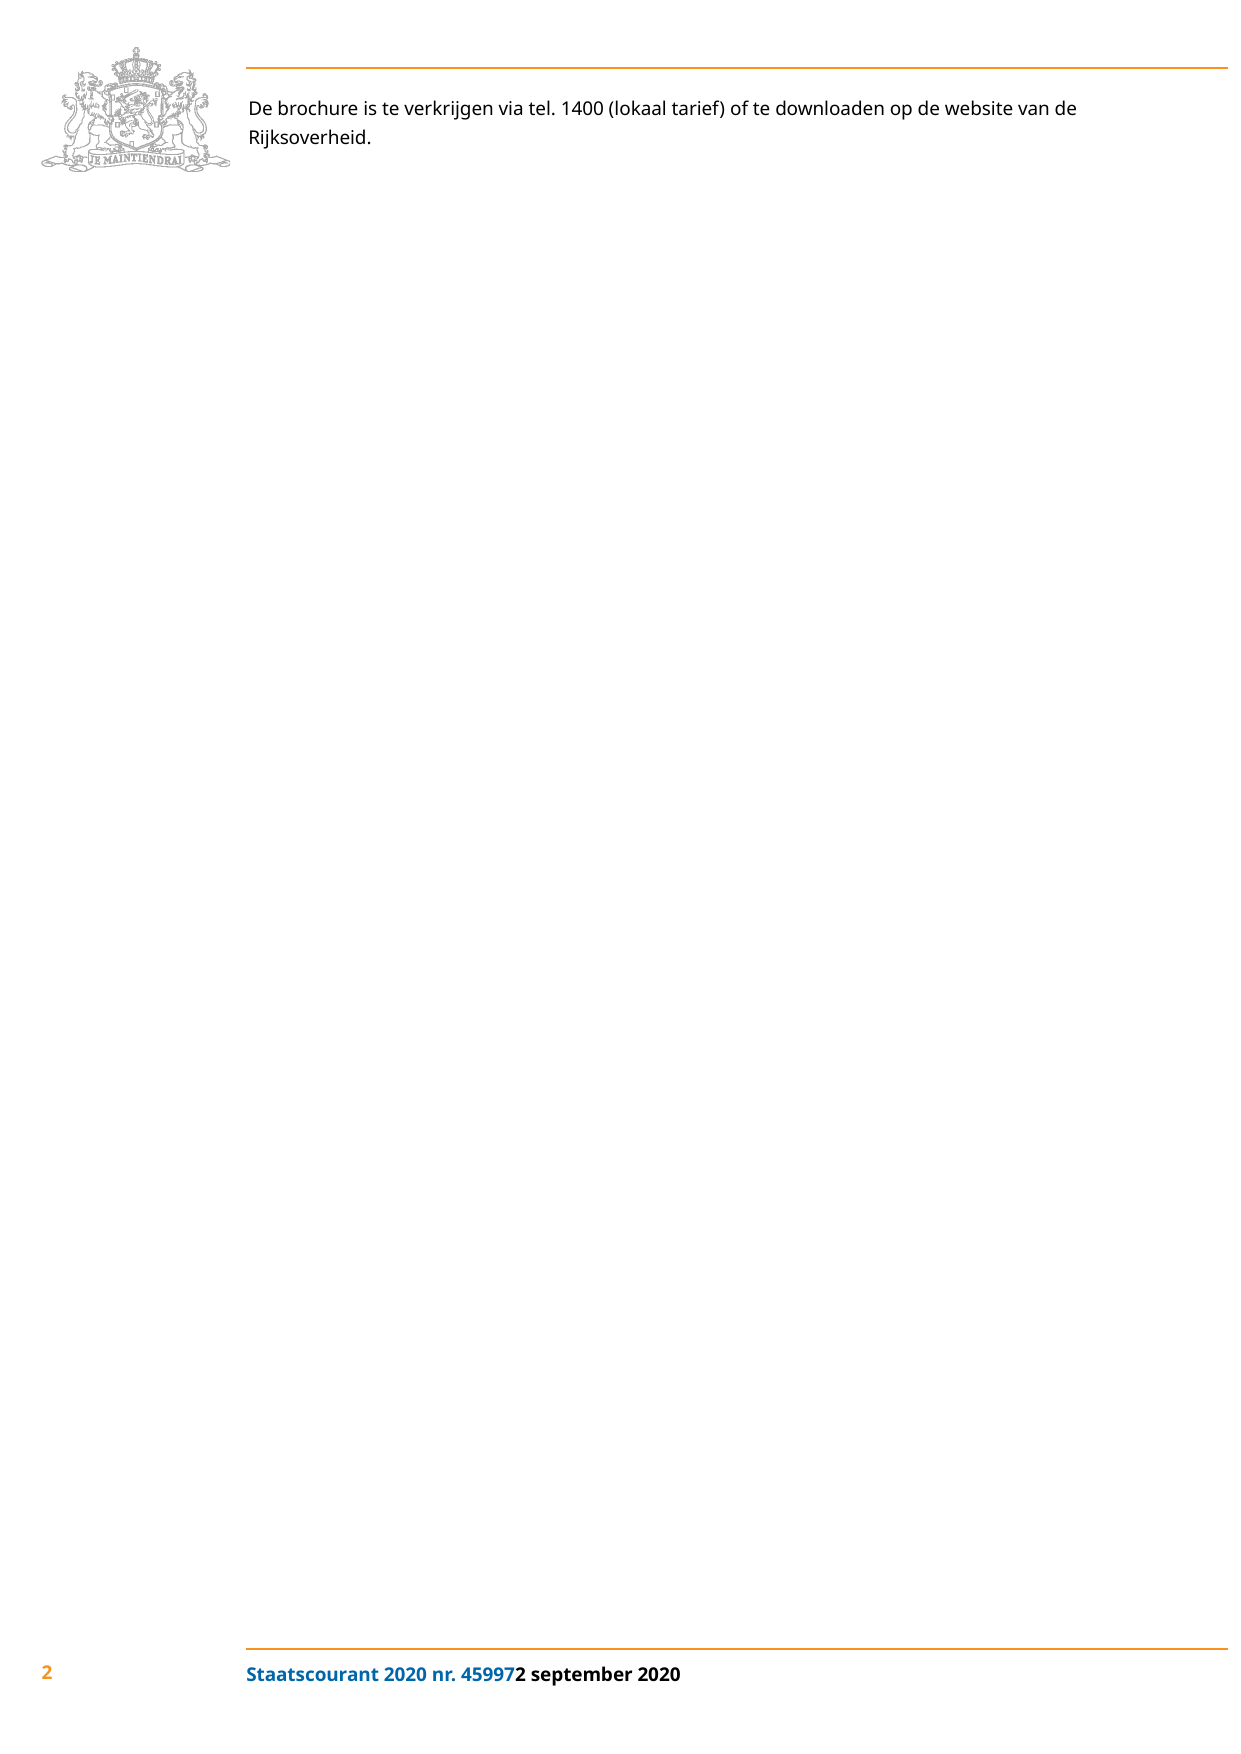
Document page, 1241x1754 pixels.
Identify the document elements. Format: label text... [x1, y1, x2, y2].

text De brochure is te verkrijgen via tel. 1400 (lokaal tarief) of te downloaden op de website van de Rijksoverheid. [248, 95, 1152, 150]
picture [41, 47, 231, 172]
